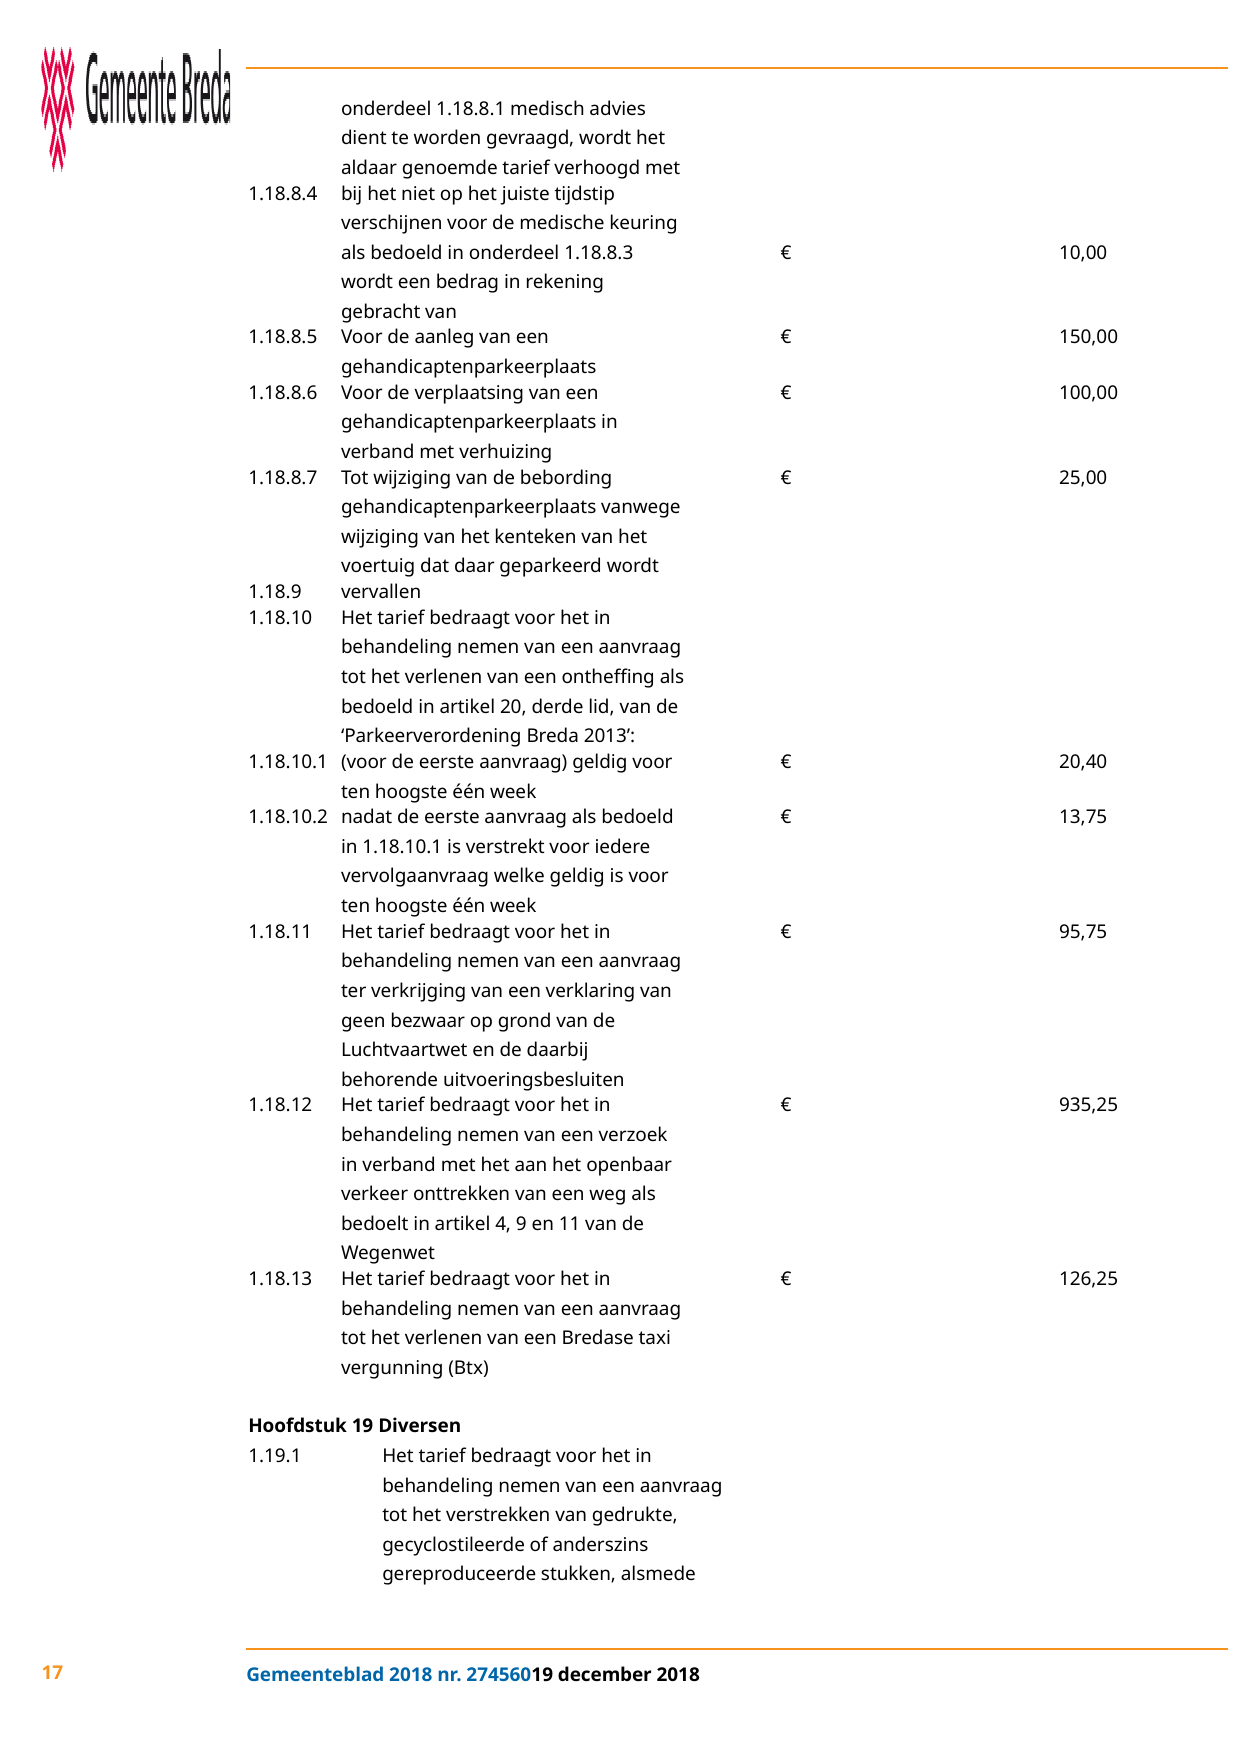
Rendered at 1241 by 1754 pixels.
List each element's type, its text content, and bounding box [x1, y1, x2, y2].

table_cell [1059, 604, 1152, 748]
table_cell [780, 604, 1059, 748]
table_cell onderdeel 1.18.8.1 medisch advies dient te worden gevraagd, wordt het aldaar genoemde tarief verhoogd met [341, 95, 688, 180]
table_cell 935,25 [1059, 1092, 1152, 1265]
table_cell [688, 804, 780, 918]
table_cell [780, 579, 1059, 604]
table_cell 1.18.8.7 [248, 464, 341, 578]
table_cell 10,00 [1059, 180, 1152, 324]
table_cell 100,00 [1059, 379, 1152, 464]
table_cell € [780, 180, 1059, 324]
table_cell Tot wijziging van de bebording gehandicaptenparkeerplaats vanwege wijziging van het kenteken van het voertuig dat daar geparkeerd wordt [341, 464, 688, 578]
table_cell 13,75 [1059, 804, 1152, 918]
table_cell € [780, 1092, 1059, 1265]
table_cell 1.18.8.4 [248, 180, 341, 324]
picture [41, 47, 231, 172]
table_cell 1.18.10.1 [248, 748, 341, 803]
table_cell [688, 748, 780, 803]
table_cell nadat de eerste aanvraag als bedoeld in 1.18.10.1 is verstrekt voor iedere vervolgaanvraag welke geldig is voor ten hoogste één week [341, 804, 688, 918]
table_cell 1.18.8.5 [248, 324, 341, 379]
table_cell € [780, 1265, 1059, 1380]
table_cell [688, 95, 780, 180]
table_cell 1.18.11 [248, 918, 341, 1092]
table_cell [688, 324, 780, 379]
table_cell [688, 1265, 780, 1380]
table_cell Het tarief bedraagt voor het in behandeling nemen van een aanvraag tot het verlenen van een ontheffing als bedoeld in artikel 20, derde lid, van de ‘Parkeerverordening Breda 2013’: [341, 604, 688, 748]
table_cell 1.18.8.6 [248, 379, 341, 464]
table_header [884, 1442, 1017, 1586]
table_cell [688, 579, 780, 604]
table_cell Het tarief bedraagt voor het in behandeling nemen van een aanvraag ter verkrijging van een verklaring van geen bezwaar op grond van de Luchtvaartwet en de daarbij behorende uitvoeringsbesluiten [341, 918, 688, 1092]
table_cell 1.18.9 [248, 579, 341, 604]
table_cell 1.18.13 [248, 1265, 341, 1380]
table_cell Het tarief bedraagt voor het in behandeling nemen van een aanvraag tot het verlenen van een Bredase taxi vergunning (Btx) [341, 1265, 688, 1380]
table_cell 126,25 [1059, 1265, 1152, 1380]
table_cell € [780, 324, 1059, 379]
table_cell 20,40 [1059, 748, 1152, 803]
table_cell 25,00 [1059, 464, 1152, 578]
table_header [749, 1442, 883, 1586]
table_cell 1.18.10 [248, 604, 341, 748]
table_cell [688, 604, 780, 748]
table_cell vervallen [341, 579, 688, 604]
table_cell [1059, 95, 1152, 180]
table_cell € [780, 918, 1059, 1092]
table_header [1018, 1442, 1152, 1586]
table_cell Voor de aanleg van een gehandicaptenparkeerplaats [341, 324, 688, 379]
table_cell [688, 918, 780, 1092]
table_cell € [780, 748, 1059, 803]
table_cell 150,00 [1059, 324, 1152, 379]
table_cell [248, 95, 341, 180]
table_cell 1.18.10.2 [248, 804, 341, 918]
table_cell [688, 464, 780, 578]
table_cell bij het niet op het juiste tijdstip verschijnen voor de medische keuring als bedoeld in onderdeel 1.18.8.3 wordt een bedrag in rekening gebracht van [341, 180, 688, 324]
table_header Het tarief bedraagt voor het in behandeling nemen van een aanvraag tot het verstrekken van gedrukte, gecyclostileerde of anderszins gereproduceerde stukken, alsmede [382, 1442, 749, 1586]
table_cell [780, 95, 1059, 180]
table_header 1.19.1 [248, 1442, 382, 1586]
table_cell [1059, 579, 1152, 604]
text Hoofdstuk 19 Diversen [248, 1413, 1152, 1438]
table_cell [688, 379, 780, 464]
table_cell [688, 1092, 780, 1265]
table_cell € [780, 804, 1059, 918]
table_cell (voor de eerste aanvraag) geldig voor ten hoogste één week [341, 748, 688, 803]
table_cell € [780, 379, 1059, 464]
table_cell [688, 180, 780, 324]
table_cell Het tarief bedraagt voor het in behandeling nemen van een verzoek in verband met het aan het openbaar verkeer onttrekken van een weg als bedoelt in artikel 4, 9 en 11 van de Wegenwet [341, 1092, 688, 1265]
table_cell € [780, 464, 1059, 578]
table_cell 95,75 [1059, 918, 1152, 1092]
table_cell 1.18.12 [248, 1092, 341, 1265]
table_cell Voor de verplaatsing van een gehandicaptenparkeerplaats in verband met verhuizing [341, 379, 688, 464]
